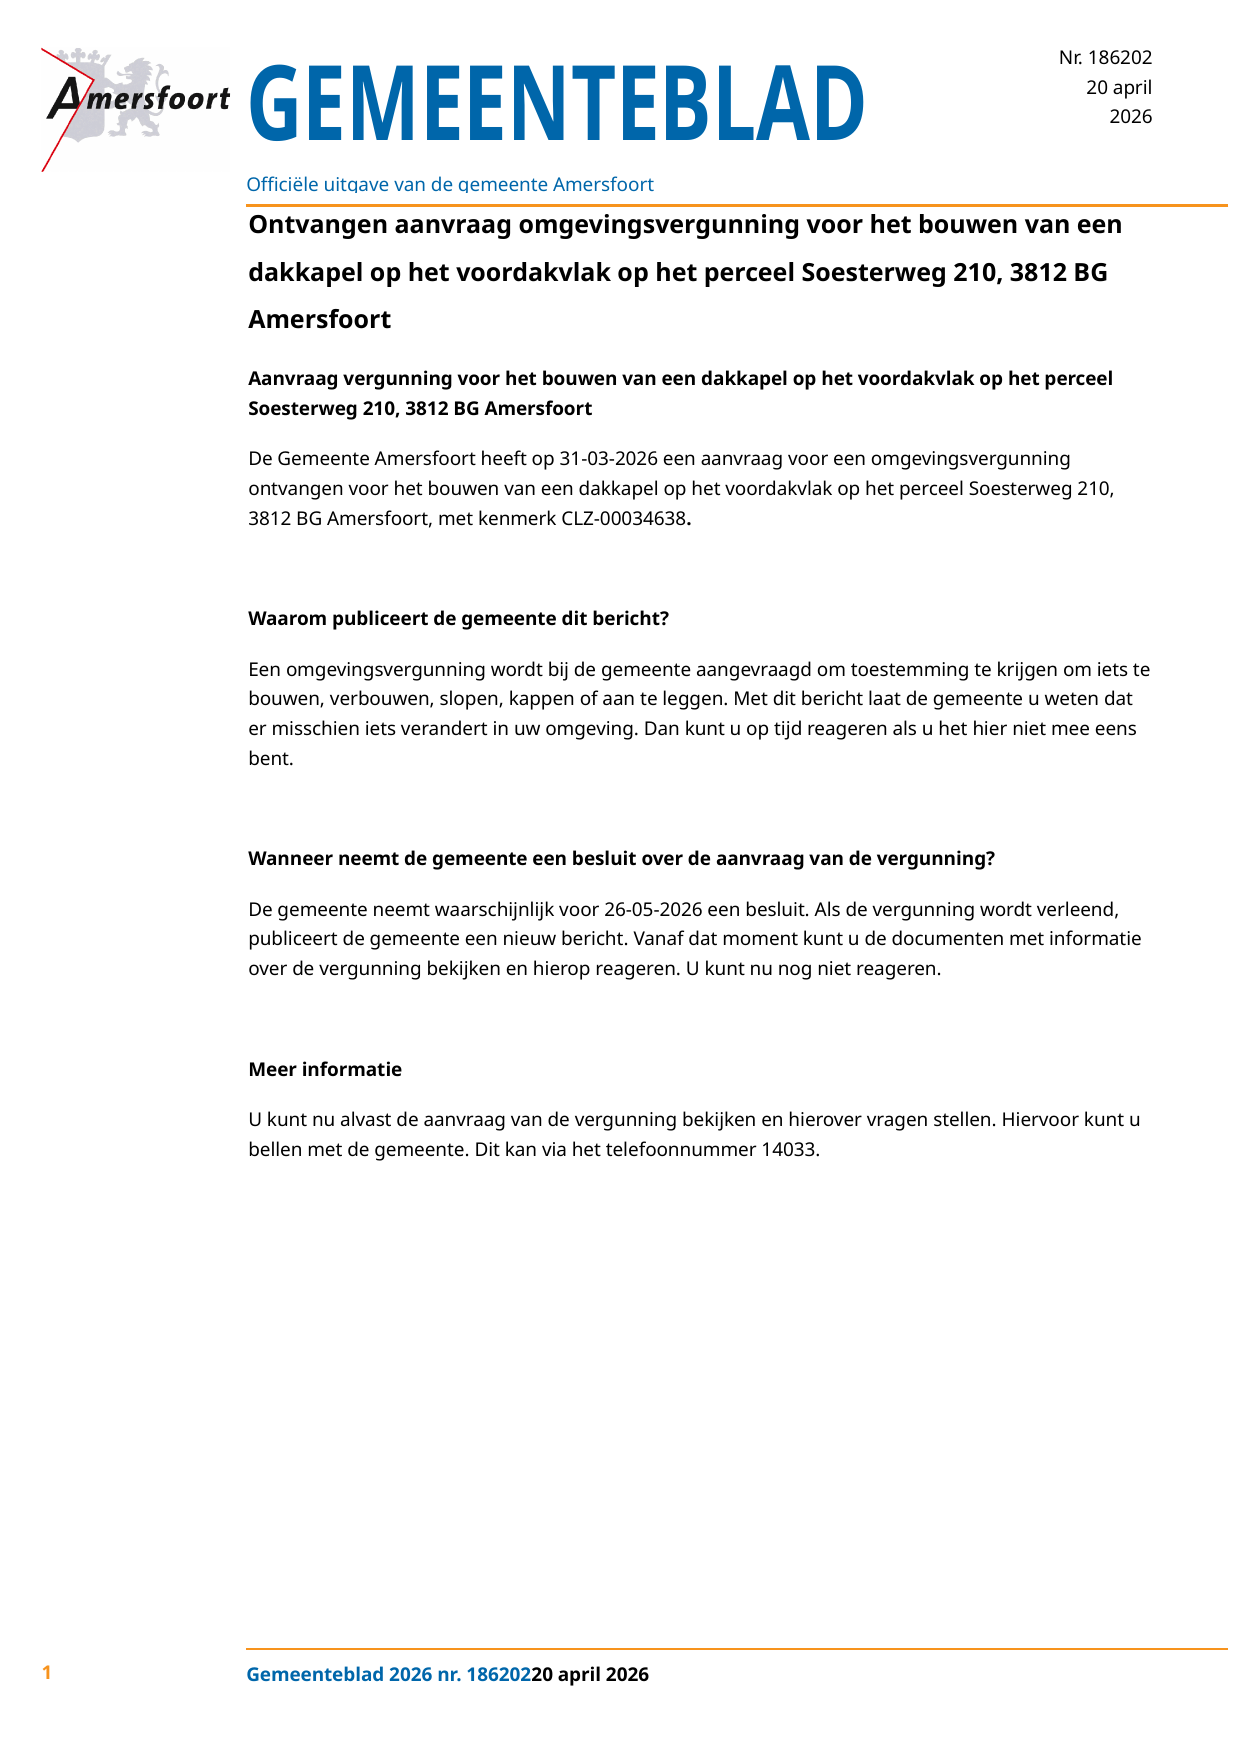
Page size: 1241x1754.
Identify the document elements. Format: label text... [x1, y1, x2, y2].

picture [41, 47, 231, 172]
text Aanvraag vergunning voor het bouwen van een dakkapel op het voordakvlak op het perceel Soesterweg 210, 3812 BG Amersfoort [248, 366, 1152, 421]
text Ontvangen aanvraag omgevingsvergunning voor het bouwen van een dakkapel op het voordakvlak op het perceel Soesterweg 210, 3812 BG Amersfoort [248, 207, 1152, 336]
text Meer informatie [248, 1056, 1152, 1082]
text Wanneer neemt de gemeente een besluit over de aanvraag van de vergunning? [248, 846, 1152, 871]
text De gemeente neemt waarschijnlijk voor 26-05-2026 een besluit. Als de vergunning wordt verleend, publiceert de gemeente een nieuw bericht. Vanaf dat moment kunt u de documenten met informatie over de vergunning bekijken en hierop reageren. U kunt nu nog niet reageren. [248, 896, 1152, 981]
text Een omgevingsvergunning wordt bij de gemeente aangevraagd om toestemming te krijgen om iets te bouwen, verbouwen, slopen, kappen of aan te leggen. Met dit bericht laat de gemeente u weten dat er misschien iets verandert in uw omgeving. Dan kunt u op tijd reageren als u het hier niet mee eens bent. [248, 656, 1152, 770]
text Waarom publiceert de gemeente dit bericht? [248, 606, 1152, 631]
text De Gemeente Amersfoort heeft op 31-03-2026 een aanvraag voor een omgevingsvergunning ontvangen voor het bouwen van een dakkapel op het voordakvlak op het perceel Soesterweg 210, 3812 BG Amersfoort, met kenmerk CLZ-00034638. [248, 446, 1152, 530]
text U kunt nu alvast de aanvraag van de vergunning bekijken en hierover vragen stellen. Hiervoor kunt u bellen met de gemeente. Dit kan via het telefoonnummer 14033. [248, 1106, 1152, 1162]
